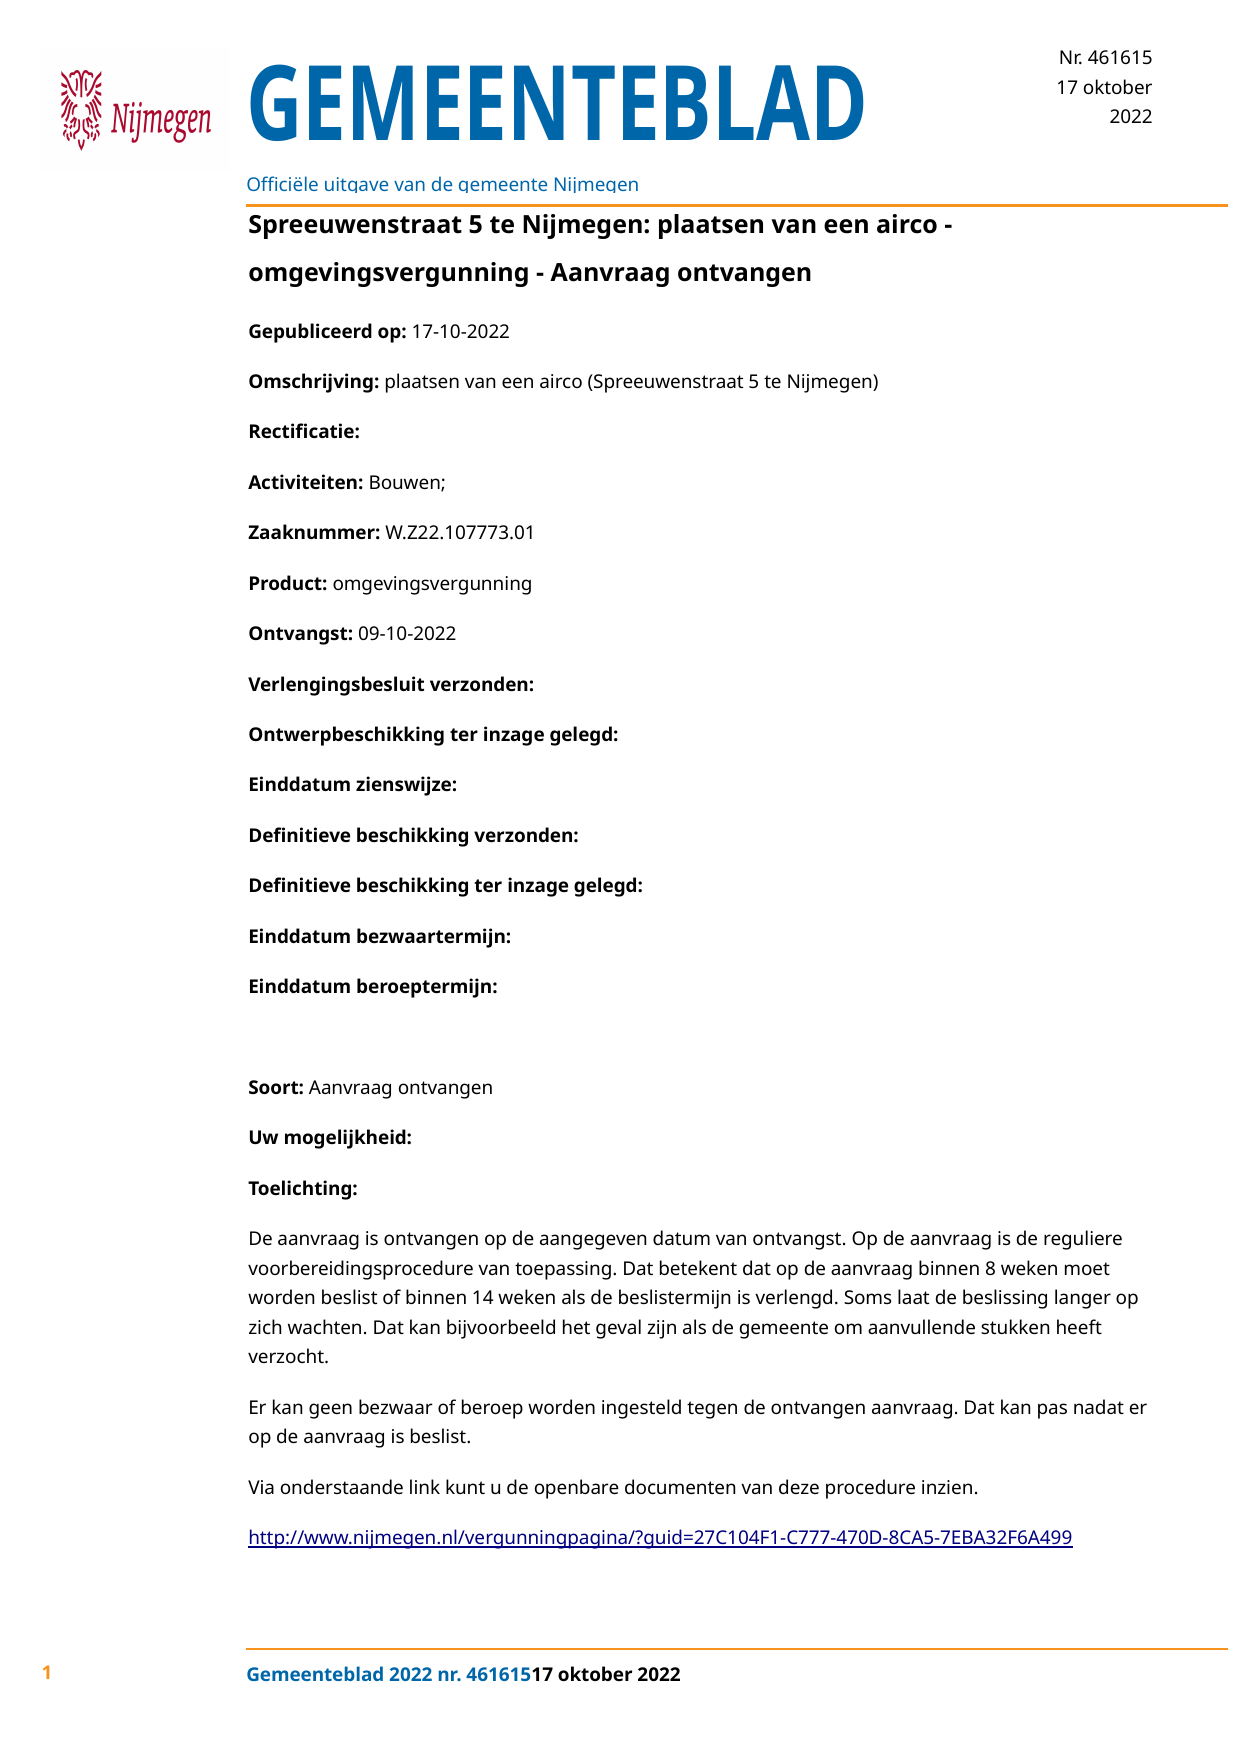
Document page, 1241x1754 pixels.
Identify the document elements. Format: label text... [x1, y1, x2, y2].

text Product: omgevingsvergunning [248, 570, 1152, 596]
text Zaaknummer: W.Z22.107773.01 [248, 519, 1152, 545]
text Verlengingsbesluit verzonden: [248, 671, 1152, 697]
text Activiteiten: Bouwen; [248, 469, 1152, 495]
text Ontvangst: 09-10-2022 [248, 620, 1152, 646]
text Uw mogelijkheid: [248, 1124, 1152, 1150]
text Via onderstaande link kunt u de openbare documenten van deze procedure inzien. [248, 1474, 1152, 1500]
text Omschrijving: plaatsen van een airco (Spreeuwenstraat 5 te Nijmegen) [248, 368, 1152, 394]
text Soort: Aanvraag ontvangen [248, 1074, 1152, 1100]
text Er kan geen bezwaar of beroep worden ingesteld tegen de ontvangen aanvraag. Dat kan pas nadat er op de aanvraag is beslist. [248, 1394, 1152, 1449]
text Einddatum beroeptermijn: [248, 973, 1152, 999]
text Einddatum zienswijze: [248, 772, 1152, 797]
picture [41, 47, 231, 172]
text Toelichting: [248, 1175, 1152, 1201]
text Definitieve beschikking ter inzage gelegd: [248, 872, 1152, 898]
text Einddatum bezwaartermijn: [248, 923, 1152, 949]
text Definitieve beschikking verzonden: [248, 822, 1152, 848]
text Gepubliceerd op: 17-10-2022 [248, 318, 1152, 344]
text Spreeuwenstraat 5 te Nijmegen: plaatsen van een airco - omgevingsvergunning - Aanvraag ontvangen [248, 207, 1152, 288]
text http://www.nijmegen.nl/vergunningpagina/?guid=27C104F1-C777-470D-8CA5-7EBA32F6A499 [248, 1524, 1152, 1550]
text Rectificatie: [248, 419, 1152, 444]
text De aanvraag is ontvangen op de aangegeven datum van ontvangst. Op de aanvraag is de reguliere voorbereidingsprocedure van toepassing. Dat betekent dat op de aanvraag binnen 8 weken moet worden beslist of binnen 14 weken als de beslistermijn is verlengd. Soms laat de beslissing langer op zich wachten. Dat kan bijvoorbeeld het geval zijn als de gemeente om aanvullende stukken heeft verzocht. [248, 1225, 1152, 1369]
text Ontwerpbeschikking ter inzage gelegd: [248, 721, 1152, 747]
